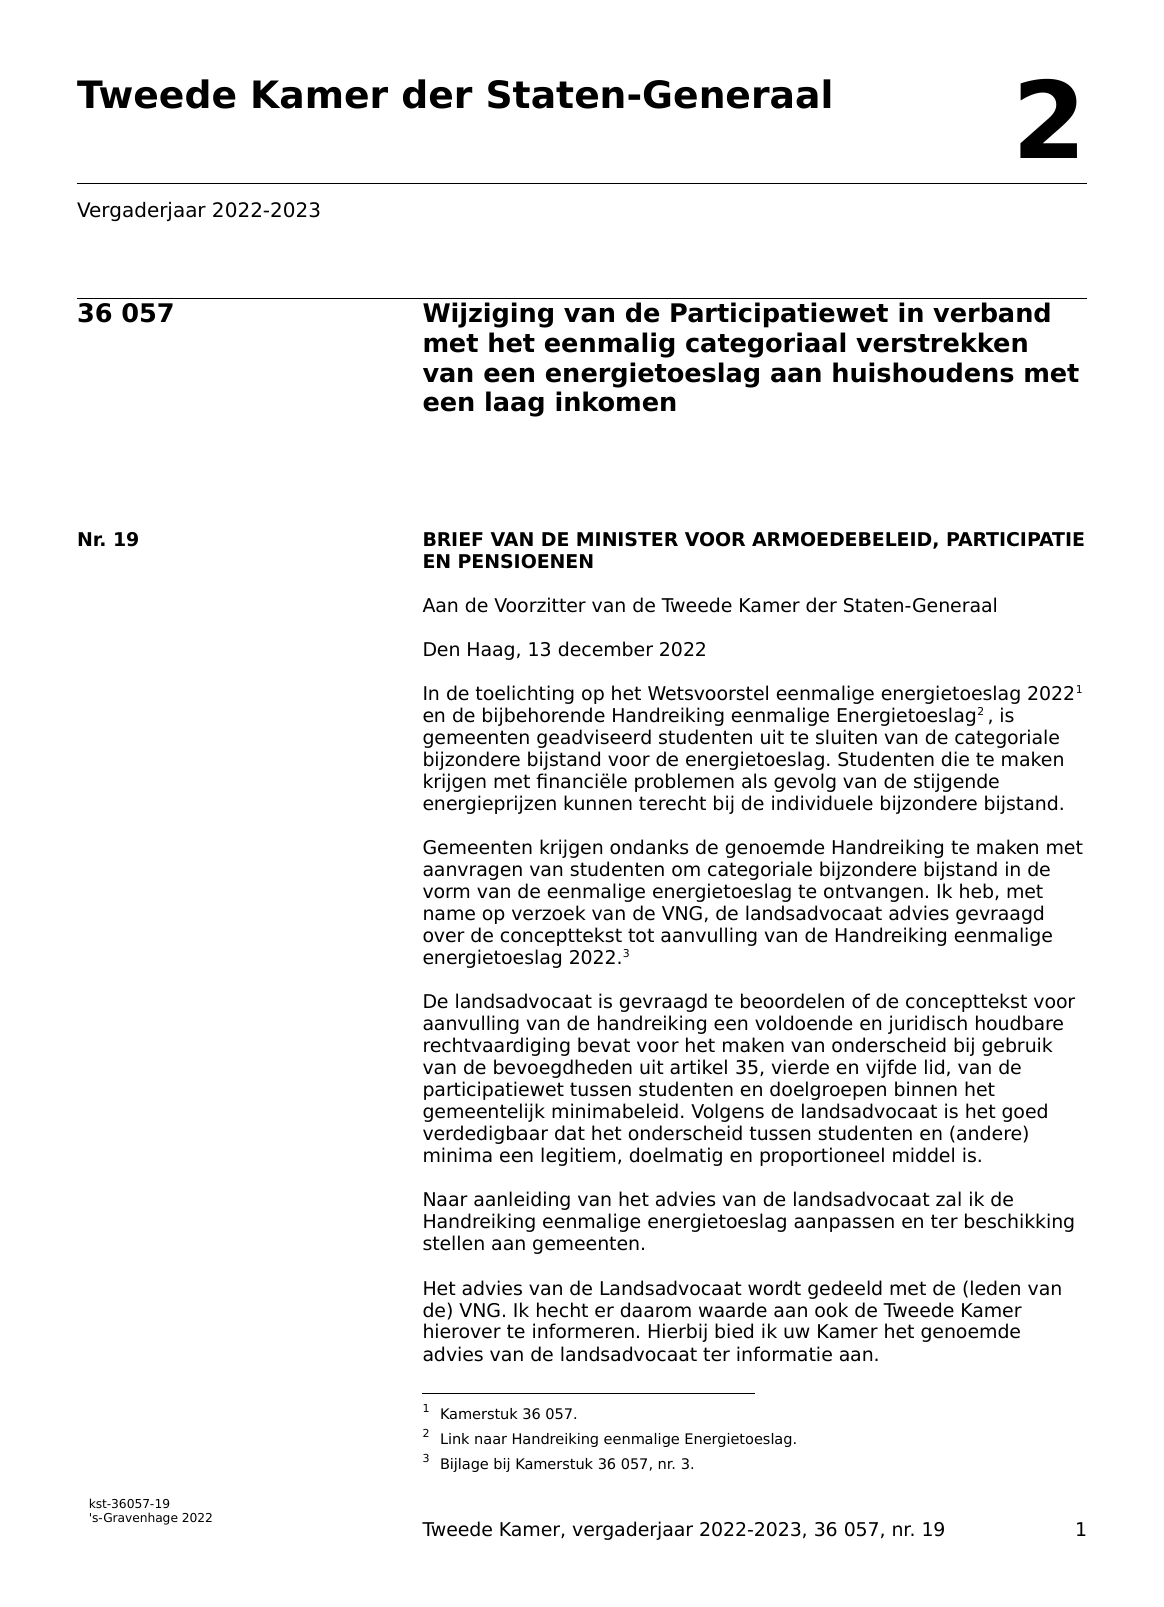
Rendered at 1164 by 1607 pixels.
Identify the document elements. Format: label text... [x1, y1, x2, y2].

text De landsadvocaat is gevraagd te beoordelen of de concepttekst voor aanvulling van de handreiking een voldoende en juridisch houdbare rechtvaardiging bevat voor het maken van onderscheid bij gebruik van de bevoegdheden uit artikel 35, vierde en vijfde lid, van de participatiewet tussen studenten en doelgroepen binnen het gemeentelijk minimabeleid. Volgens de landsadvocaat is het goed verdedigbaar dat het onderscheid tussen studenten en (andere) minima een legitiem, doelmatig en proportioneel middel is. [422, 991, 1087, 1167]
table_cell Vergaderjaar 2022-2023 [77, 184, 1087, 298]
text Gemeenten krijgen ondanks de genoemde Handreiking te maken met aanvragen van studenten om categoriale bijzondere bijstand in de vorm van de eenmalige energietoeslag te ontvangen. Ik heb, met name op verzoek van de VNG, de landsadvocaat advies gevraagd over de concepttekst tot aanvulling van de Handreiking eenmalige energietoeslag 2022. [422, 837, 1087, 969]
text Kamerstuk 36 057. [422, 1402, 1087, 1424]
subtitle Nr. 19 BRIEF VAN DE MINISTER VOOR ARMOEDEBELEID, PARTICIPATIE EN PENSIOENEN [77, 529, 1087, 573]
text Link naar Handreiking eenmalige Energietoeslag. [422, 1427, 1087, 1449]
text 's-Gravenhage 2022 [88, 1511, 323, 1525]
table_header Tweede Kamer der Staten-Generaal [77, 59, 886, 183]
text Het advies van de Landsadvocaat wordt gedeeld met de (leden van de) VNG. Ik hecht er daarom waarde aan ook de Tweede Kamer hierover te informeren. Hierbij bied ik uw Kamer het genoemde advies van de landsadvocaat ter informatie aan. [422, 1277, 1087, 1365]
text Den Haag, 13 december 2022 [422, 639, 1087, 661]
table_header 2 [886, 59, 1087, 183]
text kst-36057-19 [88, 1497, 323, 1511]
subtitle 36 057 Wijziging van de Participatiewet in verband met het eenmalig categoriaal verstrekken van een energietoeslag aan huishoudens met een laag inkomen [77, 299, 1087, 418]
text Bijlage bij Kamerstuk 36 057, nr. 3. [422, 1452, 1087, 1474]
text In de toelichting op het Wetsvoorstel eenmalige energietoeslag 2022 en de bijbehorende Handreiking eenmalige Energietoeslag, is gemeenten geadviseerd studenten uit te sluiten van de categoriale bijzondere bijstand voor de energietoeslag. Studenten die te maken krijgen met financiële problemen als gevolg van de stijgende energieprijzen kunnen terecht bij de individuele bijzondere bijstand. [422, 683, 1087, 815]
text Naar aanleiding van het advies van de landsadvocaat zal ik de Handreiking eenmalige energietoeslag aanpassen en ter beschikking stellen aan gemeenten. [422, 1189, 1087, 1255]
text Aan de Voorzitter van de Tweede Kamer der Staten-Generaal [422, 595, 1087, 617]
